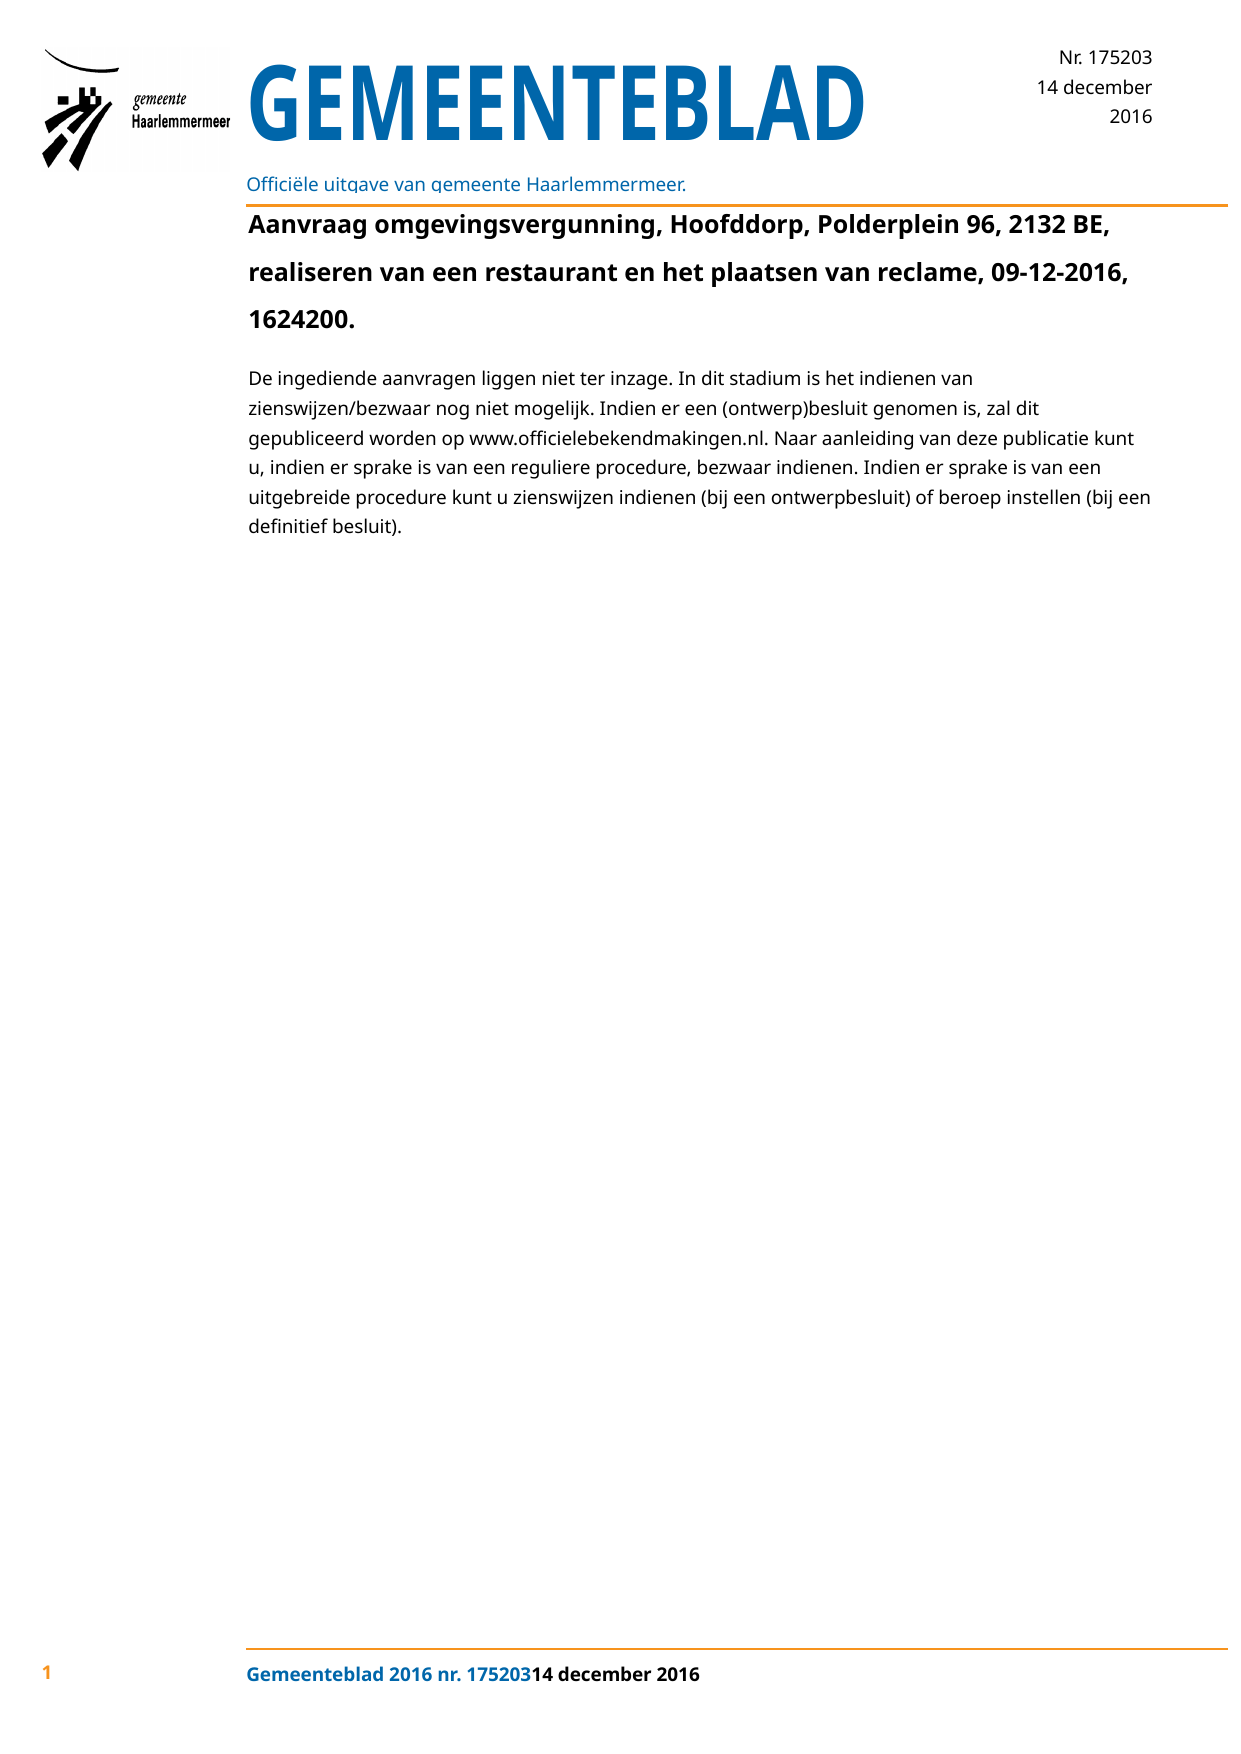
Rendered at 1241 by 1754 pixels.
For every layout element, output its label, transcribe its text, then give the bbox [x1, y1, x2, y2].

text Aanvraag omgevingsvergunning, Hoofddorp, Polderplein 96, 2132 BE, realiseren van een restaurant en het plaatsen van reclame, 09-12-2016, 1624200. [248, 207, 1152, 336]
text De ingediende aanvragen liggen niet ter inzage. In dit stadium is het indienen van zienswijzen/bezwaar nog niet mogelijk. Indien er een (ontwerp)besluit genomen is, zal dit gepubliceerd worden op www.officielebekendmakingen.nl. Naar aanleiding van deze publicatie kunt u, indien er sprake is van een reguliere procedure, bezwaar indienen. Indien er sprake is van een uitgebreide procedure kunt u zienswijzen indienen (bij een ontwerpbesluit) of beroep instellen (bij een definitief besluit). [248, 366, 1152, 539]
picture [41, 47, 231, 172]
